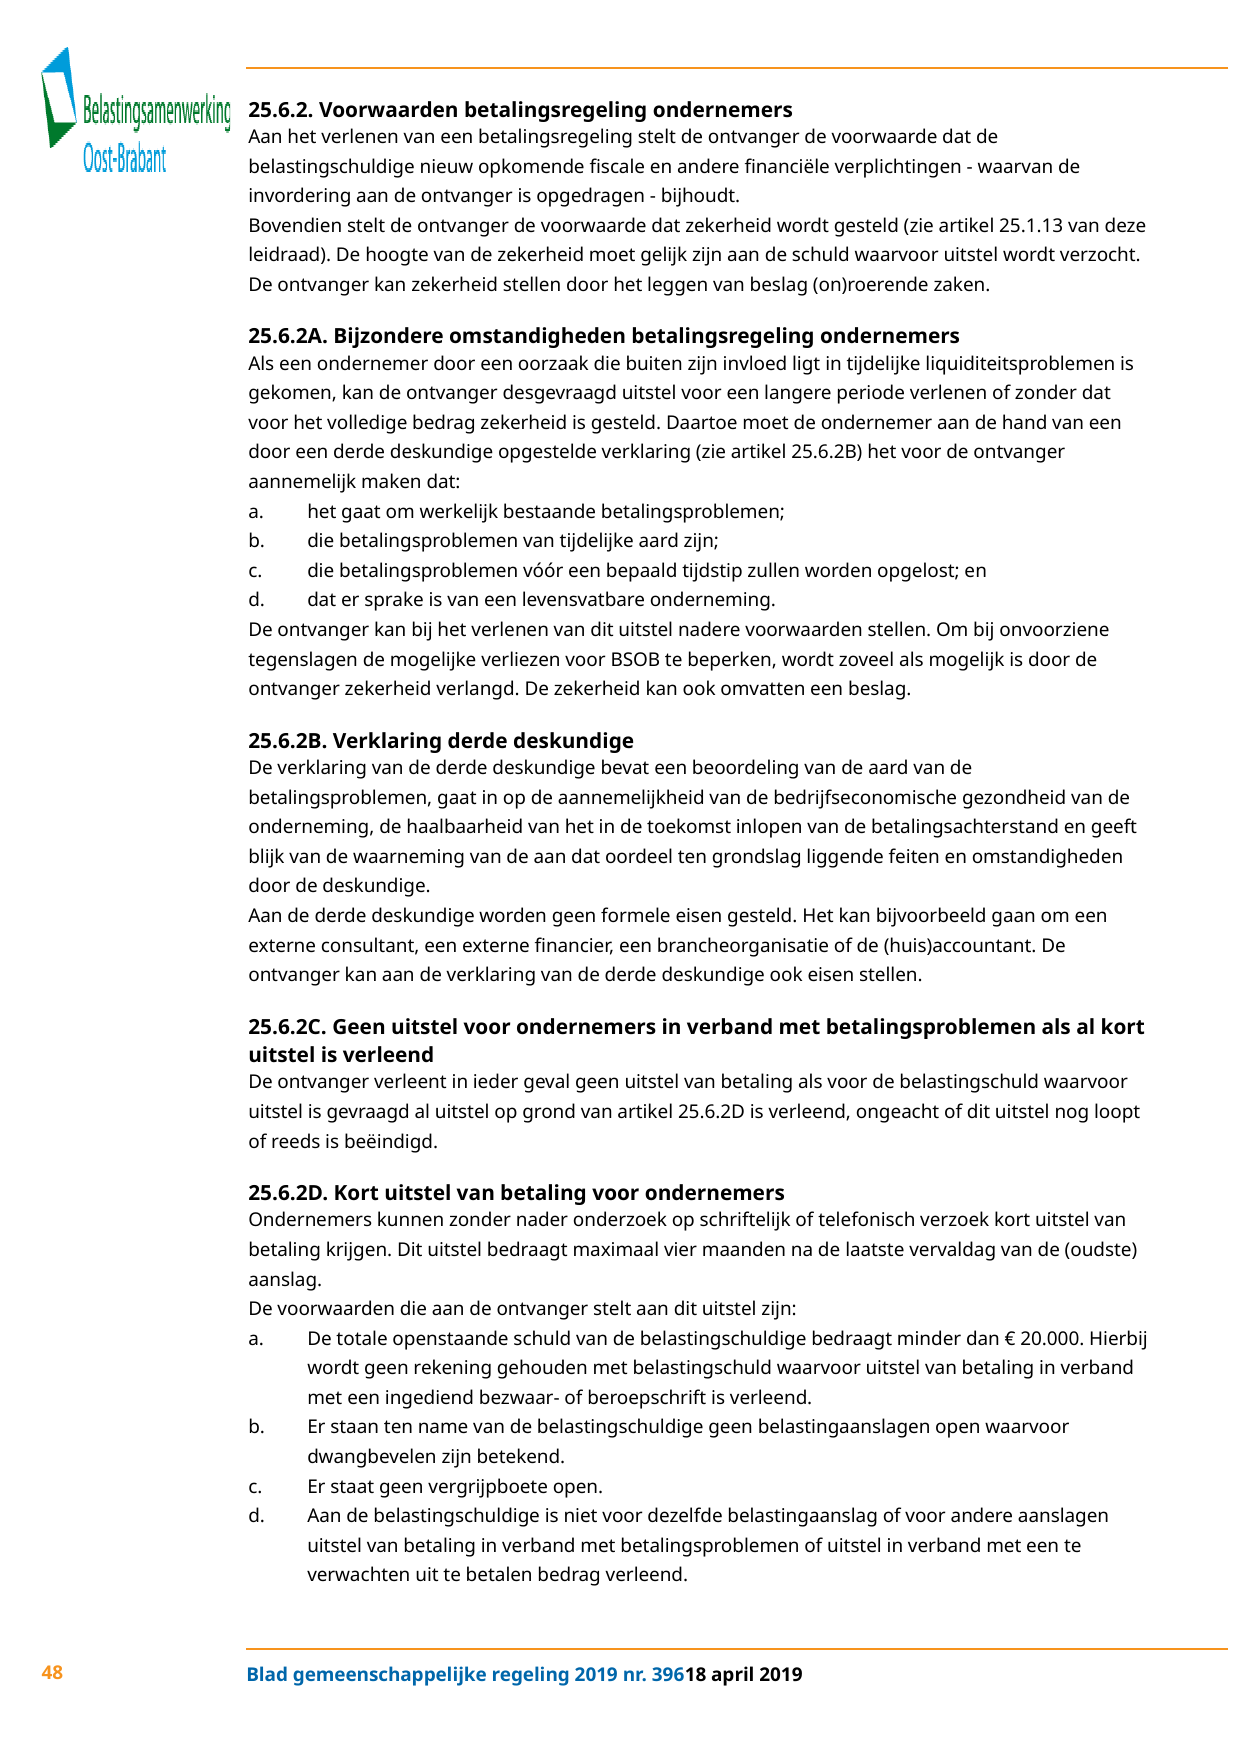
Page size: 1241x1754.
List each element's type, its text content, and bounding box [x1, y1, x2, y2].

text De voorwaarden die aan de ontvanger stelt aan dit uitstel zijn: [248, 1295, 1152, 1321]
list die betalingsproblemen van tijdelijke aard zijn; [248, 527, 1152, 553]
list Er staan ten name van de belastingschuldige geen belastingaanslagen open waarvoor dwangbevelen zijn betekend. [248, 1414, 1152, 1469]
text Als een ondernemer door een oorzaak die buiten zijn invloed ligt in tijdelijke liquiditeitsproblemen is gekomen, kan de ontvanger desgevraagd uitstel voor een langere periode verlenen of zonder dat voor het volledige bedrag zekerheid is gesteld. Daartoe moet de ondernemer aan de hand van een door een derde deskundige opgestelde verklaring (zie artikel 25.6.2B) het voor de ontvanger aannemelijk maken dat: [248, 350, 1152, 494]
list het gaat om werkelijk bestaande betalingsproblemen; [248, 498, 1152, 524]
text 25.6.2D. Kort uitstel van betaling voor ondernemers [248, 1178, 1152, 1207]
text 25.6.2B. Verklaring derde deskundige [248, 726, 1152, 754]
picture [100, 161, 105, 172]
text De ontvanger kan bij het verlenen van dit uitstel nadere voorwaarden stellen. Om bij onvoorziene tegenslagen de mogelijke verliezen voor BSOB te beperken, wordt zoveel als mogelijk is door de ontvanger zekerheid verlangd. De zekerheid kan ook omvatten een beslag. [248, 616, 1152, 701]
text 25.6.2C. Geen uitstel voor ondernemers in verband met betalingsproblemen als al kort uitstel is verleend [248, 1012, 1152, 1069]
list Er staat geen vergrijpboete open. [248, 1473, 1152, 1499]
list Aan de belastingschuldige is niet voor dezelfde belastingaanslag of voor andere aanslagen uitstel van betaling in verband met betalingsproblemen of uitstel in verband met een te verwachten uit te betalen bedrag verleend. [248, 1502, 1152, 1587]
picture [129, 155, 134, 172]
text Ondernemers kunnen zonder nader onderzoek op schriftelijk of telefonisch verzoek kort uitstel van betaling krijgen. Dit uitstel bedraagt maximaal vier maanden na de laatste vervaldag van de (oudste) aanslag. [248, 1207, 1152, 1292]
list De totale openstaande schuld van de belastingschuldige bedraagt minder dan € 20.000. Hierbij wordt geen rekening gehouden met belastingschuld waarvoor uitstel van betaling in verband met een ingediend bezwaar- of beroepschrift is verleend. [248, 1325, 1152, 1410]
text Aan de derde deskundige worden geen formele eisen gesteld. Het kan bijvoorbeeld gaan om een externe consultant, een externe financier, een brancheorganisatie of de (huis)accountant. De ontvanger kan aan de verklaring van de derde deskundige ook eisen stellen. [248, 902, 1152, 987]
list die betalingsproblemen vóór een bepaald tijdstip zullen worden opgelost; en [248, 557, 1152, 583]
list dat er sprake is van een levensvatbare onderneming. [248, 587, 1152, 612]
text 25.6.2A. Bijzondere omstandigheden betalingsregeling ondernemers [248, 322, 1152, 350]
picture [41, 47, 231, 172]
text Bovendien stelt de ontvanger de voorwaarde dat zekerheid wordt gesteld (zie artikel 25.1.13 van deze leidraad). De hoogte van de zekerheid moet gelijk zijn aan de schuld waarvoor uitstel wordt verzocht. De ontvanger kan zekerheid stellen door het leggen van beslag (on)roerende zaken. [248, 212, 1152, 297]
text Aan het verlenen van een betalingsregeling stelt de ontvanger de voorwaarde dat de belastingschuldige nieuw opkomende fiscale en andere financiële verplichtingen - waarvan de invordering aan de ontvanger is opgedragen - bijhoudt. [248, 123, 1152, 208]
text De ontvanger verleent in ieder geval geen uitstel van betaling als voor de belastingschuld waarvoor uitstel is gevraagd al uitstel op grond van artikel 25.6.2D is verleend, ongeacht of dit uitstel nog loopt of reeds is beëindigd. [248, 1069, 1152, 1153]
picture [86, 146, 91, 169]
text De verklaring van de derde deskundige bevat een beoordeling van de aard van de betalingsproblemen, gaat in op de aannemelijkheid van de bedrijfseconomische gezondheid van de onderneming, de haalbaarheid van het in de toekomst inlopen van de betalingsachterstand en geeft blijk van de waarneming van de aan dat oordeel ten grondslag liggende feiten en omstandigheden door de deskundige. [248, 754, 1152, 898]
picture [91, 163, 96, 172]
text 25.6.2. Voorwaarden betalingsregeling ondernemers [248, 95, 1152, 123]
